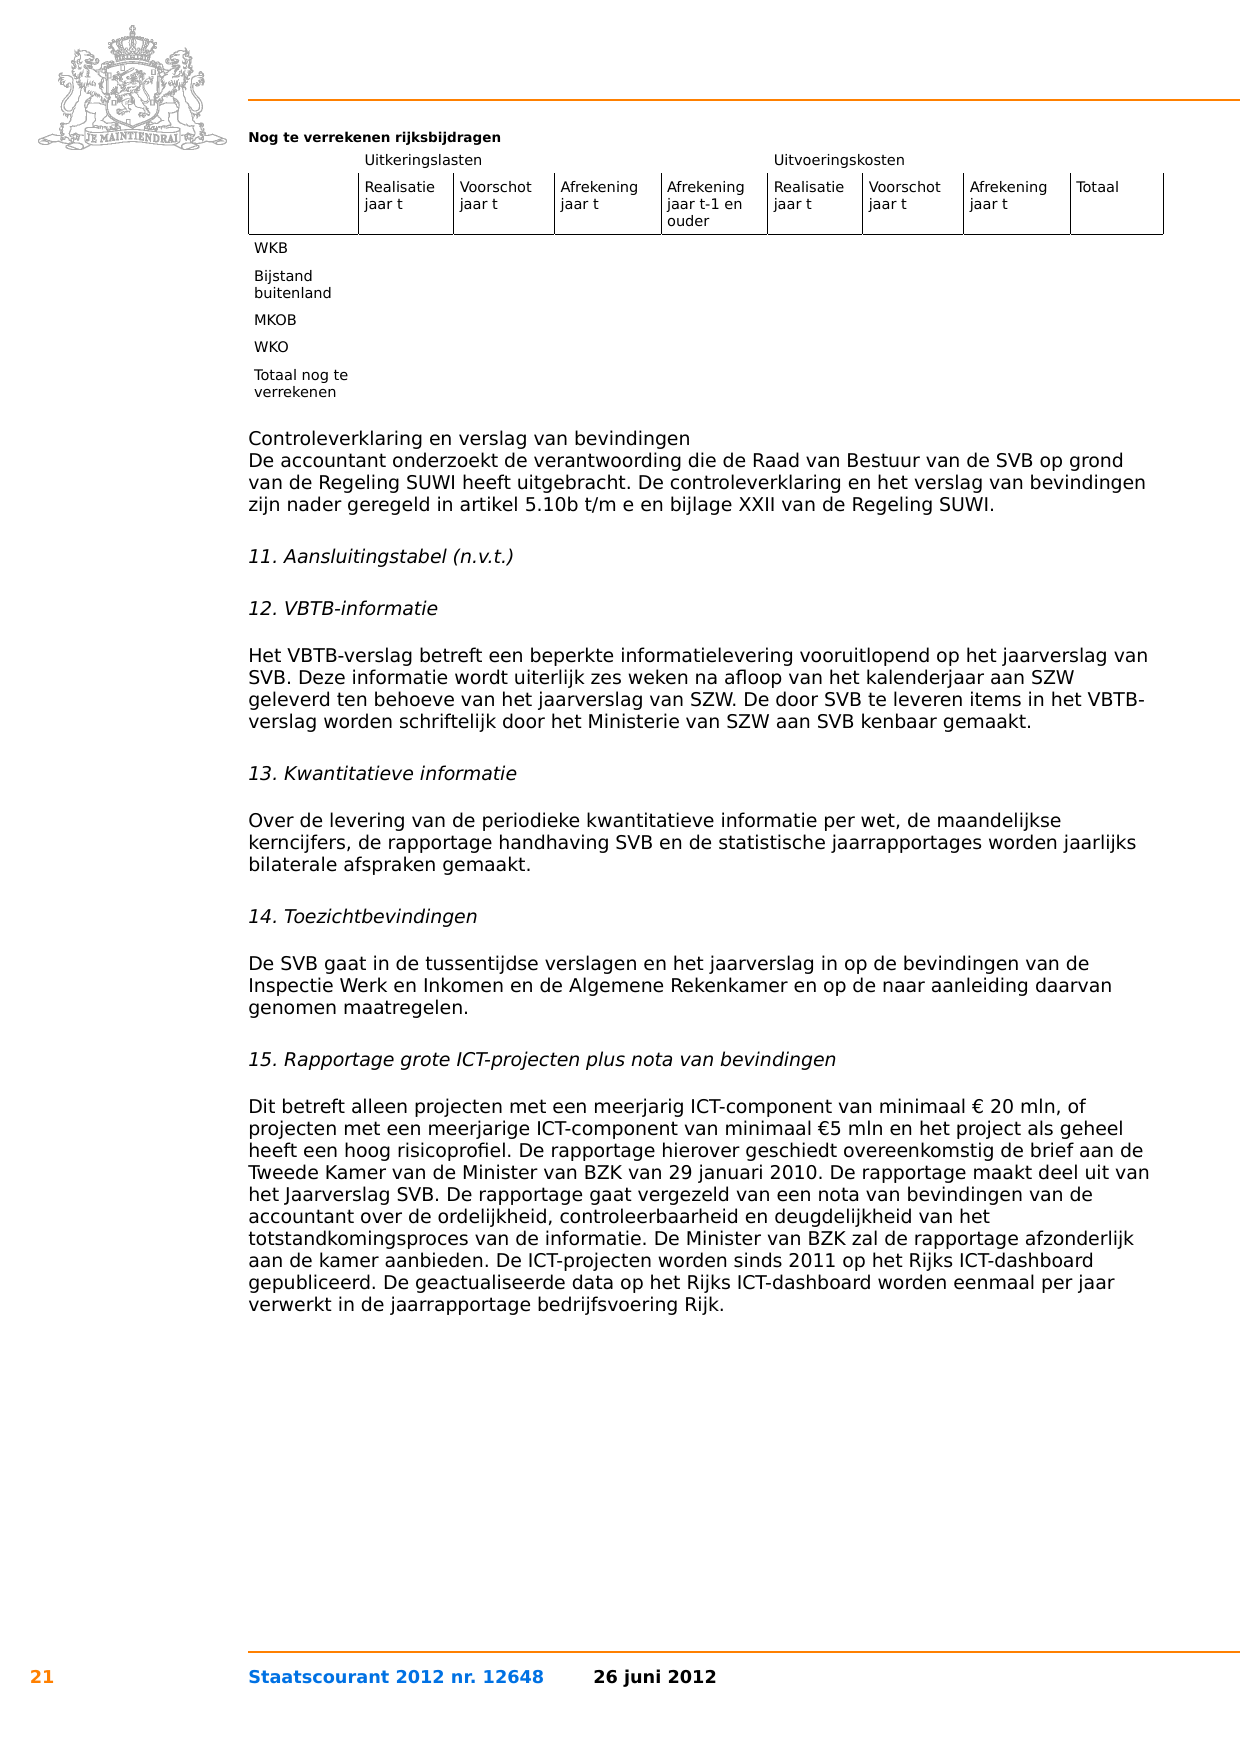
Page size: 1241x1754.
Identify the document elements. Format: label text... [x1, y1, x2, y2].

table_cell MKOB [249, 307, 358, 333]
table_cell [555, 235, 661, 262]
table_cell [249, 147, 358, 173]
table_cell [662, 307, 767, 333]
table_cell [863, 263, 963, 306]
table_cell Afrekening jaar t-1 en ouder [662, 174, 767, 234]
table_cell [359, 335, 453, 361]
table_cell [249, 174, 358, 234]
text De SVB gaat in de tussentijdse verslagen en het jaarverslag in op de bevindingen van de Inspectie Werk en Inkomen en de Algemene Rekenkamer en op de naar aanleiding daarvan genomen maatregelen. [248, 953, 1163, 1019]
table_cell [1071, 362, 1163, 405]
table_cell [359, 307, 453, 333]
table_cell [863, 335, 963, 361]
table_cell [1071, 307, 1163, 333]
table_cell [359, 263, 453, 306]
subtitle 13. Kwantitatieve informatie [248, 763, 1163, 785]
table_cell Afrekening jaar t [964, 174, 1070, 234]
table_cell [454, 263, 554, 306]
table_cell Totaal [1071, 174, 1163, 234]
table_cell [662, 263, 767, 306]
text Over de levering van de periodieke kwantitatieve informatie per wet, de maandelijkse kerncijfers, de rapportage handhaving SVB en de statistische jaarrapportages worden jaarlijks bilaterale afspraken gemaakt. [248, 810, 1163, 876]
table_cell WKB [249, 235, 358, 262]
subtitle 11. Aansluitingstabel (n.v.t.) [248, 546, 1163, 568]
table_cell [768, 235, 862, 262]
table_cell [863, 362, 963, 405]
table_cell [454, 235, 554, 262]
table_cell [768, 362, 862, 405]
table_cell [1071, 235, 1163, 262]
table_cell [964, 235, 1070, 262]
table_cell [662, 235, 767, 262]
table_cell [359, 362, 453, 405]
table_cell [863, 307, 963, 333]
table_cell [662, 335, 767, 361]
table_cell [964, 263, 1070, 306]
table_cell [964, 335, 1070, 361]
text De accountant onderzoekt de verantwoording die de Raad van Bestuur van de SVB op grond van de Regeling SUWI heeft uitgebracht. De controleverklaring en het verslag van bevindingen zijn nader geregeld in artikel 5.10b t/m e en bijlage XXII van de Regeling SUWI. [248, 450, 1163, 516]
table_cell [454, 335, 554, 361]
table_cell Voorschot jaar t [454, 174, 554, 234]
table_cell [768, 263, 862, 306]
table_cell [662, 362, 767, 405]
table_cell Afrekening jaar t [555, 174, 661, 234]
table_cell Totaal nog te verrekenen [249, 362, 358, 405]
table_cell [454, 362, 554, 405]
table_header Nog te verrekenen rijksbijdragen [248, 130, 1163, 146]
table_cell Realisatie jaar t [359, 174, 453, 234]
subtitle 15. Rapportage grote ICT-projecten plus nota van bevindingen [248, 1049, 1163, 1071]
table_cell [555, 362, 661, 405]
table_cell [555, 263, 661, 306]
table_cell WKO [249, 335, 358, 361]
table_cell [359, 235, 453, 262]
table_cell [964, 362, 1070, 405]
table_cell Voorschot jaar t [863, 174, 963, 234]
table_cell [1071, 147, 1163, 173]
table_cell Bijstand buitenland [249, 263, 358, 306]
subtitle 14. Toezichtbevindingen [248, 906, 1163, 928]
table_cell [1071, 263, 1163, 306]
table_cell Uitvoeringskosten [768, 147, 1070, 173]
text Het VBTB-verslag betreft een beperkte informatielevering vooruitlopend op het jaarverslag van SVB. Deze informatie wordt uiterlijk zes weken na afloop van het kalenderjaar aan SZW geleverd ten behoeve van het jaarverslag van SZW. De door SVB te leveren items in het VBTB-verslag worden schriftelijk door het Ministerie van SZW aan SVB kenbaar gemaakt. [248, 645, 1163, 733]
text Dit betreft alleen projecten met een meerjarig ICT-component van minimaal € 20 mln, of projecten met een meerjarige ICT-component van minimaal €5 mln en het project als geheel heeft een hoog risicoprofiel. De rapportage hierover geschiedt overeenkomstig de brief aan de Tweede Kamer van de Minister van BZK van 29 januari 2010. De rapportage maakt deel uit van het Jaarverslag SVB. De rapportage gaat vergezeld van een nota van bevindingen van de accountant over de ordelijkheid, controleerbaarheid en deugdelijkheid van het totstandkomingsproces van de informatie. De Minister van BZK zal de rapportage afzonderlijk aan de kamer aanbieden. De ICT-projecten worden sinds 2011 op het Rijks ICT-dashboard gepubliceerd. De geactualiseerde data op het Rijks ICT-dashboard worden eenmaal per jaar verwerkt in de jaarrapportage bedrijfsvoering Rijk. [248, 1096, 1163, 1316]
picture [38, 25, 227, 150]
table_cell Uitkeringslasten [359, 147, 767, 173]
table_cell [768, 335, 862, 361]
table_cell [768, 307, 862, 333]
table_cell [454, 307, 554, 333]
table_cell [863, 235, 963, 262]
table_cell [964, 307, 1070, 333]
table_cell [1071, 335, 1163, 361]
subtitle 12. VBTB-informatie [248, 598, 1163, 620]
table_cell [555, 335, 661, 361]
text Controleverklaring en verslag van bevindingen [248, 428, 1163, 450]
table_cell [555, 307, 661, 333]
table_cell Realisatie jaar t [768, 174, 862, 234]
